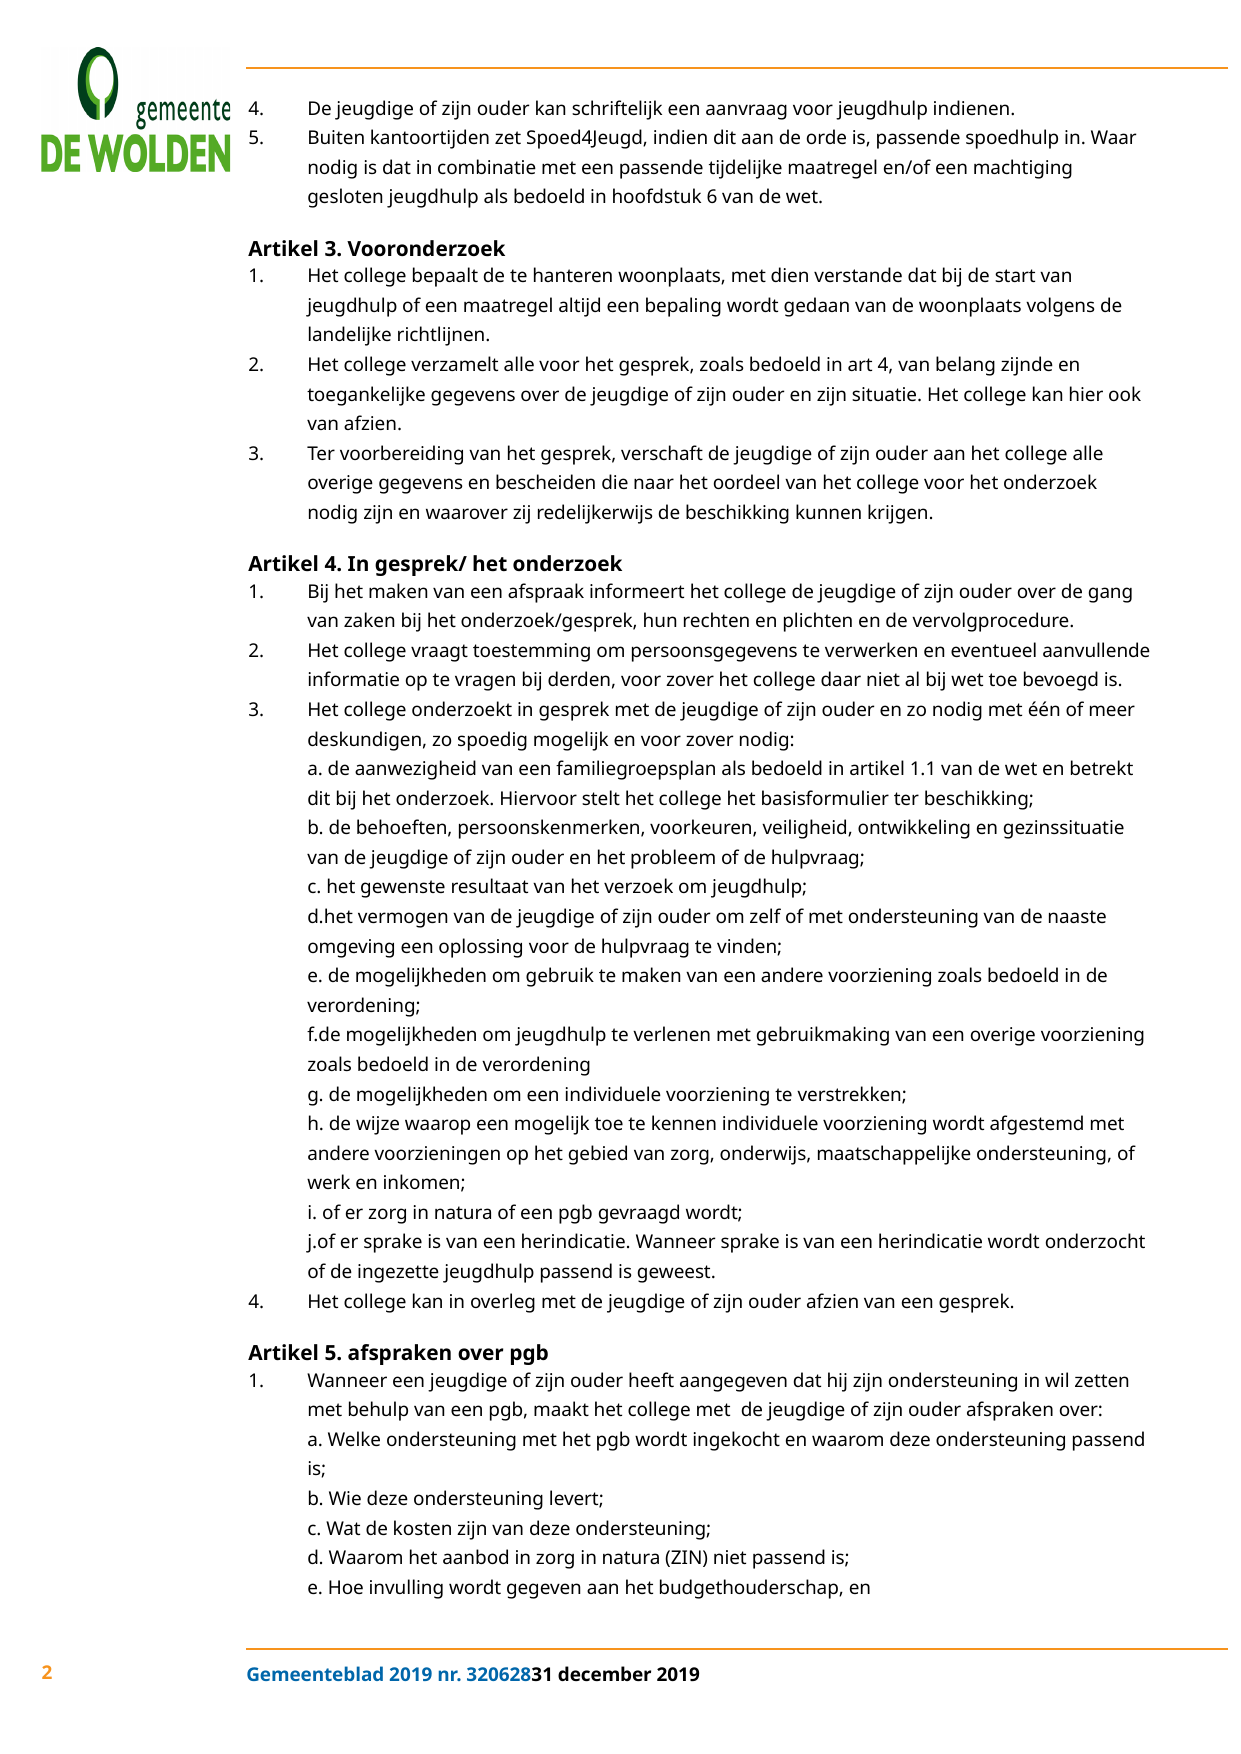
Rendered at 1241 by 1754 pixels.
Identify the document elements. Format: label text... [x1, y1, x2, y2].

list a. de aanwezigheid van een familiegroepsplan als bedoeld in artikel 1.1 van de wet en betrekt dit bij het onderzoek. Hiervoor stelt het college het basisformulier ter beschikking; [248, 755, 1152, 811]
list Bij het maken van een afspraak informeert het college de jeugdige of zijn ouder over de gang van zaken bij het onderzoek/gesprek, hun rechten en plichten en de vervolgprocedure. [248, 578, 1152, 633]
list Het college verzamelt alle voor het gesprek, zoals bedoeld in art 4, van belang zijnde en toegankelijke gegevens over de jeugdige of zijn ouder en zijn situatie. Het college kan hier ook van afzien. [248, 351, 1152, 436]
list Het college bepaalt de te hanteren woonplaats, met dien verstande dat bij de start van jeugdhulp of een maatregel altijd een bepaling wordt gedaan van de woonplaats volgens de landelijke richtlijnen. [248, 262, 1152, 347]
list b. Wie deze ondersteuning levert; [248, 1485, 1152, 1511]
list i. of er zorg in natura of een pgb gevraagd wordt; [248, 1199, 1152, 1225]
list d.het vermogen van de jeugdige of zijn ouder om zelf of met ondersteuning van de naaste omgeving een oplossing voor de hulpvraag te vinden; [248, 903, 1152, 959]
list Het college vraagt toestemming om persoonsgegevens te verwerken en eventueel aanvullende informatie op te vragen bij derden, voor zover het college daar niet al bij wet toe bevoegd is. [248, 637, 1152, 692]
list c. het gewenste resultaat van het verzoek om jeugdhulp; [248, 874, 1152, 899]
list b. de behoeften, persoonskenmerken, voorkeuren, veiligheid, ontwikkeling en gezinssituatie van de jeugdige of zijn ouder en het probleem of de hulpvraag; [248, 814, 1152, 870]
picture [41, 47, 231, 172]
list Het college onderzoekt in gesprek met de jeugdige of zijn ouder en zo nodig met één of meer deskundigen, zo spoedig mogelijk en voor zover nodig: [248, 696, 1152, 752]
list Ter voorbereiding van het gesprek, verschaft de jeugdige of zijn ouder aan het college alle overige gegevens en bescheiden die naar het oordeel van het college voor het onderzoek nodig zijn en waarover zij redelijkerwijs de beschikking kunnen krijgen. [248, 440, 1152, 525]
list a. Welke ondersteuning met het pgb wordt ingekocht en waarom deze ondersteuning passend is; [248, 1426, 1152, 1481]
list Buiten kantoortijden zet Spoed4Jeugd, indien dit aan de orde is, passende spoedhulp in. Waar nodig is dat in combinatie met een passende tijdelijke maatregel en/of een machtiging gesloten jeugdhulp als bedoeld in hoofdstuk 6 van de wet. [248, 124, 1152, 209]
list e. Hoe invulling wordt gegeven aan het budgethouderschap, en [248, 1574, 1152, 1599]
list j.of er sprake is van een herindicatie. Wanneer sprake is van een herindicatie wordt onderzocht of de ingezette jeugdhulp passend is geweest. [248, 1229, 1152, 1284]
text Artikel 4. In gesprek/ het onderzoek [248, 549, 1152, 578]
list g. de mogelijkheden om een individuele voorziening te verstrekken; [248, 1081, 1152, 1107]
list f.de mogelijkheden om jeugdhulp te verlenen met gebruikmaking van een overige voorziening zoals bedoeld in de verordening [248, 1022, 1152, 1077]
text Artikel 3. Vooronderzoek [248, 234, 1152, 262]
list Wanneer een jeugdige of zijn ouder heeft aangegeven dat hij zijn ondersteuning in wil zetten met behulp van een pgb, maakt het college met de jeugdige of zijn ouder afspraken over: [248, 1367, 1152, 1422]
list e. de mogelijkheden om gebruik te maken van een andere voorziening zoals bedoeld in de verordening; [248, 962, 1152, 1018]
list d. Waarom het aanbod in zorg in natura (ZIN) niet passend is; [248, 1544, 1152, 1570]
list h. de wijze waarop een mogelijk toe te kennen individuele voorziening wordt afgestemd met andere voorzieningen op het gebied van zorg, onderwijs, maatschappelijke ondersteuning, of werk en inkomen; [248, 1110, 1152, 1195]
list c. Wat de kosten zijn van deze ondersteuning; [248, 1515, 1152, 1540]
list Het college kan in overleg met de jeugdige of zijn ouder afzien van een gesprek. [248, 1288, 1152, 1314]
list De jeugdige of zijn ouder kan schriftelijk een aanvraag voor jeugdhulp indienen. [248, 95, 1152, 121]
text Artikel 5. afspraken over pgb [248, 1338, 1152, 1367]
